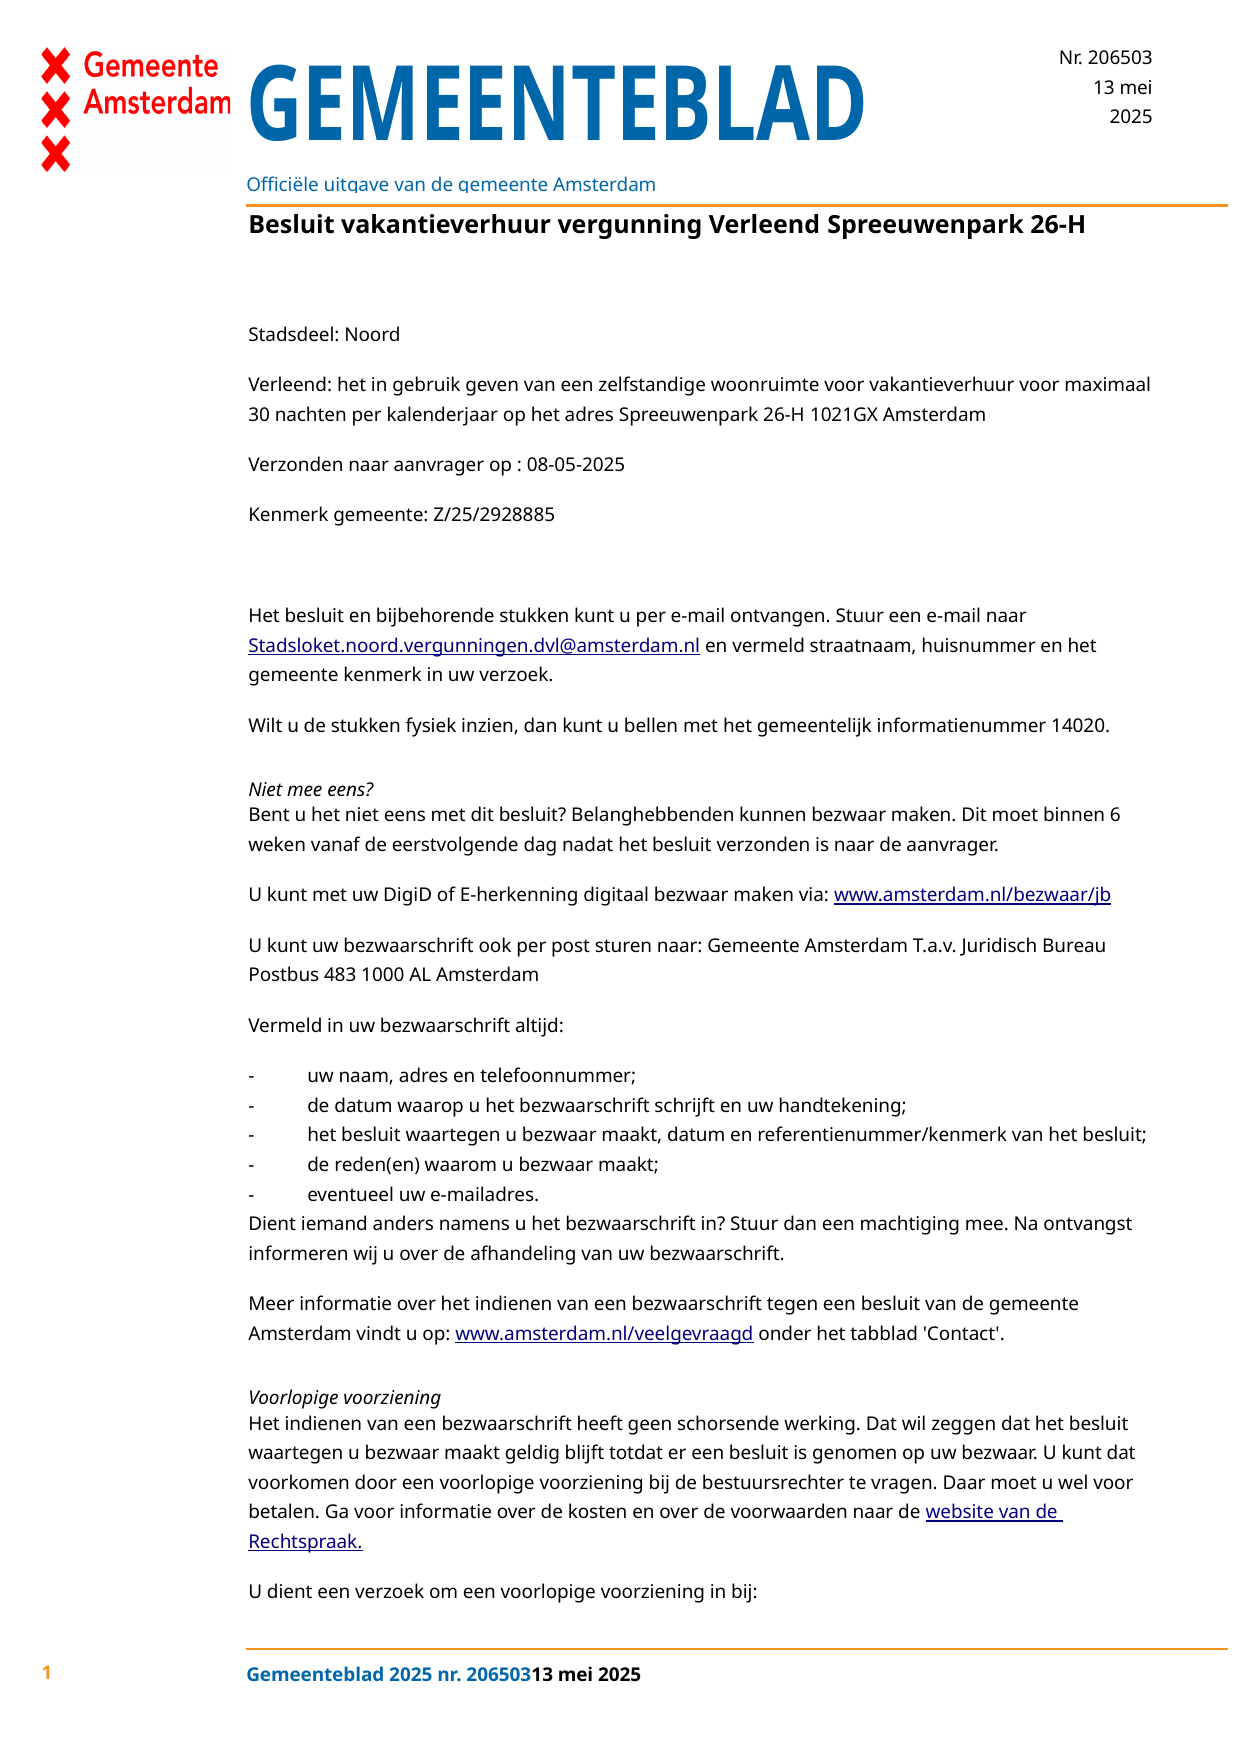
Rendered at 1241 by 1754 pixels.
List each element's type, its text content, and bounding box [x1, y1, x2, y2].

text Niet mee eens? [248, 776, 1152, 802]
text U dient een verzoek om een voorlopige voorziening in bij: [248, 1578, 1152, 1604]
text U kunt met uw DigiD of E-herkenning digitaal bezwaar maken via: www.amsterdam.nl/bezwaar/jb [248, 882, 1152, 907]
picture [41, 47, 231, 172]
text U kunt uw bezwaarschrift ook per post sturen naar: Gemeente Amsterdam T.a.v. Juridisch Bureau Postbus 483 1000 AL Amsterdam [248, 932, 1152, 987]
text Dient iemand anders namens u het bezwaarschrift in? Stuur dan een machtiging mee. Na ontvangst informeren wij u over de afhandeling van uw bezwaarschrift. [248, 1210, 1152, 1266]
text Het indienen van een bezwaarschrift heeft geen schorsende werking. Dat wil zeggen dat het besluit waartegen u bezwaar maakt geldig blijft totdat er een besluit is genomen op uw bezwaar. U kunt dat voorkomen door een voorlopige voorziening bij de bestuursrechter te vragen. Daar moet u wel voor betalen. Ga voor informatie over de kosten en over de voorwaarden naar de website van de Rechtspraak. [248, 1410, 1152, 1554]
text Bent u het niet eens met dit besluit? Belanghebbenden kunnen bezwaar maken. Dit moet binnen 6 weken vanaf de eerstvolgende dag nadat het besluit verzonden is naar de aanvrager. [248, 802, 1152, 857]
text Besluit vakantieverhuur vergunning Verleend Spreeuwenpark 26-H [248, 207, 1152, 241]
text Kenmerk gemeente: Z/25/2928885 [248, 502, 1152, 527]
text Verzonden naar aanvrager op : 08-05-2025 [248, 451, 1152, 477]
list het besluit waartegen u bezwaar maakt, datum en referentienummer/kenmerk van het besluit; [248, 1122, 1152, 1147]
list de datum waarop u het bezwaarschrift schrijft en uw handtekening; [248, 1092, 1152, 1118]
text Verleend: het in gebruik geven van een zelfstandige woonruimte voor vakantieverhuur voor maximaal 30 nachten per kalenderjaar op het adres Spreeuwenpark 26-H 1021GX Amsterdam [248, 371, 1152, 426]
text Stadsdeel: Noord [248, 321, 1152, 346]
text Voorlopige voorziening [248, 1384, 1152, 1410]
list de reden(en) waarom u bezwaar maakt; [248, 1151, 1152, 1177]
text Vermeld in uw bezwaarschrift altijd: [248, 1012, 1152, 1038]
text Wilt u de stukken fysiek inzien, dan kunt u bellen met het gemeentelijk informatienummer 14020. [248, 712, 1152, 738]
text Het besluit en bijbehorende stukken kunt u per e-mail ontvangen. Stuur een e-mail naar Stadsloket.noord.vergunningen.dvl@amsterdam.nl en vermeld straatnaam, huisnummer en het gemeente kenmerk in uw verzoek. [248, 602, 1152, 687]
list eventueel uw e-mailadres. [248, 1181, 1152, 1207]
text Meer informatie over het indienen van een bezwaarschrift tegen een besluit van de gemeente Amsterdam vindt u op: www.amsterdam.nl/veelgevraagd onder het tabblad 'Contact'. [248, 1290, 1152, 1346]
list uw naam, adres en telefoonnummer; [248, 1062, 1152, 1088]
